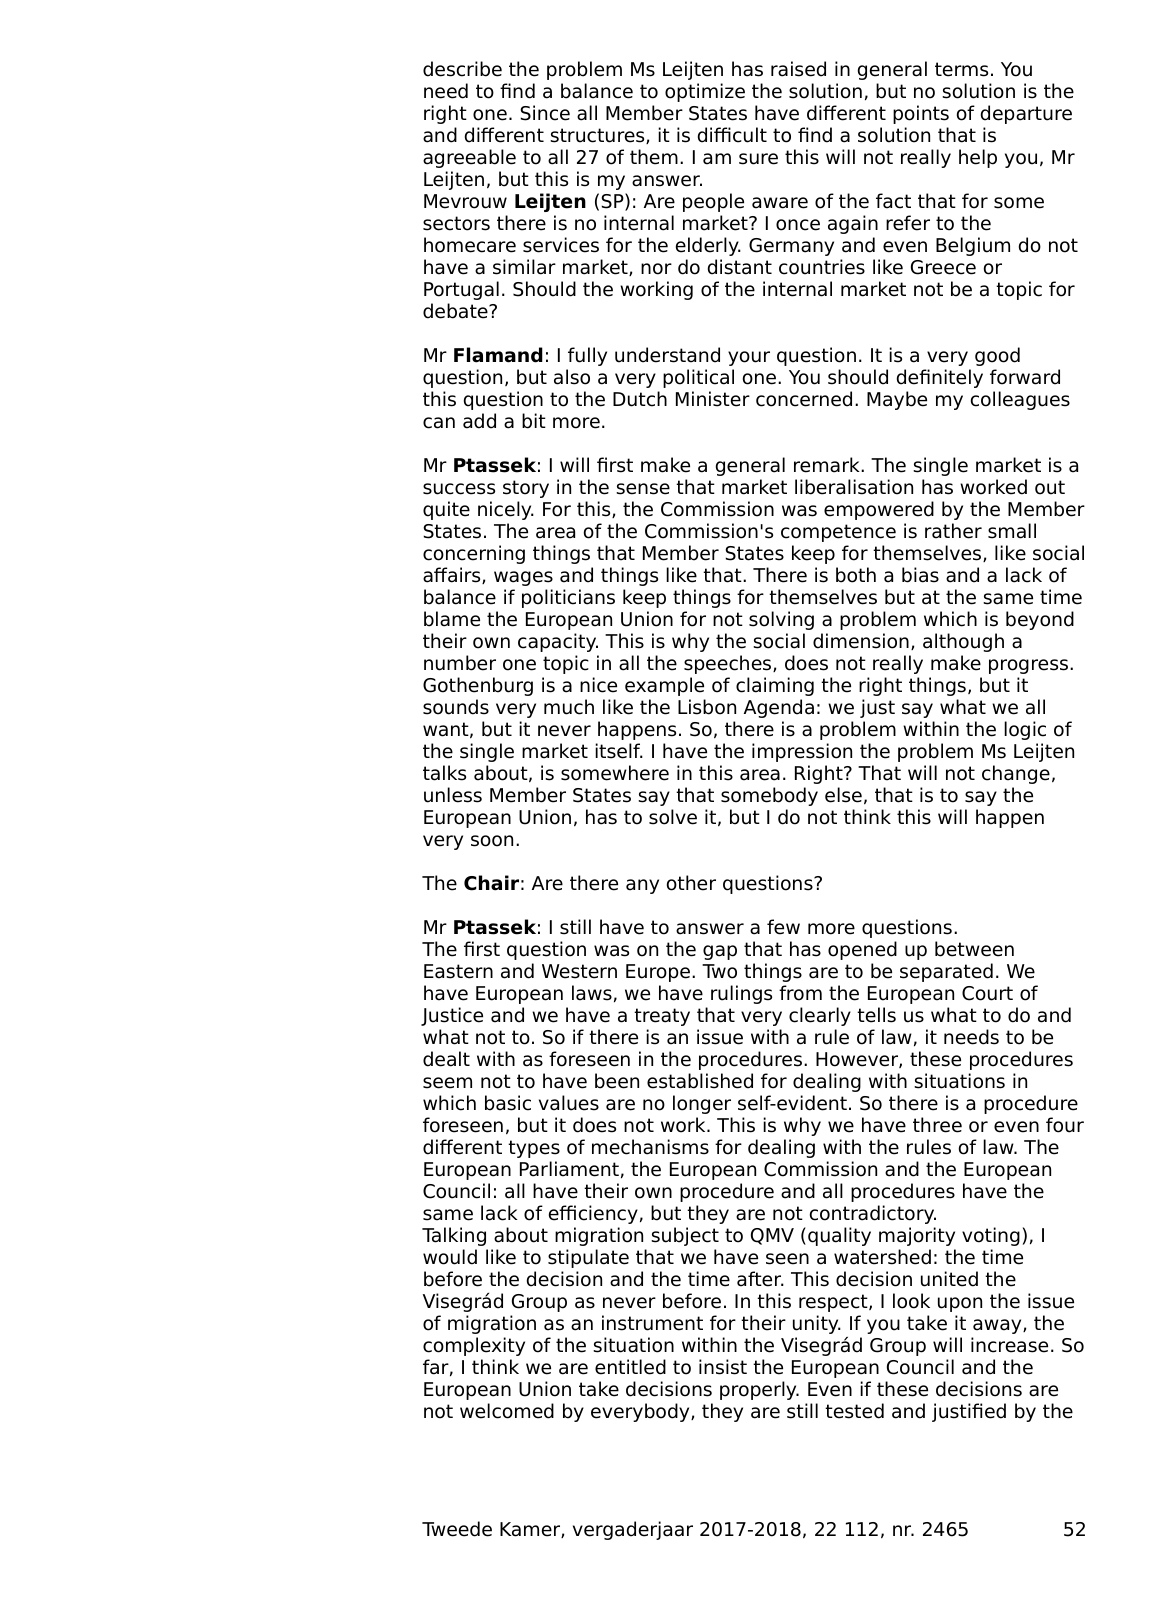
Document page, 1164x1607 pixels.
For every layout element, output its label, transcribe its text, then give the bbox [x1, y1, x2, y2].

text describe the problem Ms Leijten has raised in general terms. You need to find a balance to optimize the solution, but no solution is the right one. Since all Member States have different points of departure and different structures, it is difficult to find a solution that is agreeable to all 27 of them. I am sure this will not really help you, Mr Leijten, but this is my answer. [422, 59, 1087, 191]
text Mevrouw Leijten (SP): Are people aware of the fact that for some sectors there is no internal market? I once again refer to the homecare services for the elderly. Germany and even Belgium do not have a similar market, nor do distant countries like Greece or Portugal. Should the working of the internal market not be a topic for debate? [422, 191, 1087, 323]
text Talking about migration subject to QMV (quality majority voting), I would like to stipulate that we have seen a watershed: the time before the decision and the time after. This decision united the Visegrád Group as never before. In this respect, I look upon the issue of migration as an instrument for their unity. If you take it away, the complexity of the situation within the Visegrád Group will increase. So far, I think we are entitled to insist the European Council and the European Union take decisions properly. Even if these decisions are not welcomed by everybody, they are still tested and justified by the [422, 1225, 1087, 1423]
text The Chair: Are there any other questions? [422, 873, 1087, 895]
text Mr Ptassek: I still have to answer a few more questions. [422, 917, 1087, 939]
text The first question was on the gap that has opened up between Eastern and Western Europe. Two things are to be separated. We have European laws, we have rulings from the European Court of Justice and we have a treaty that very clearly tells us what to do and what not to. So if there is an issue with a rule of law, it needs to be dealt with as foreseen in the procedures. However, these procedures seem not to have been established for dealing with situations in which basic values are no longer self-evident. So there is a procedure foreseen, but it does not work. This is why we have three or even four different types of mechanisms for dealing with the rules of law. The European Parliament, the European Commission and the European Council: all have their own procedure and all procedures have the same lack of efficiency, but they are not contradictory. [422, 939, 1087, 1225]
text Mr Ptassek: I will first make a general remark. The single market is a success story in the sense that market liberalisation has worked out quite nicely. For this, the Commission was empowered by the Member States. The area of the Commission's competence is rather small concerning things that Member States keep for themselves, like social affairs, wages and things like that. There is both a bias and a lack of balance if politicians keep things for themselves but at the same time blame the European Union for not solving a problem which is beyond their own capacity. This is why the social dimension, although a number one topic in all the speeches, does not really make progress. Gothenburg is a nice example of claiming the right things, but it sounds very much like the Lisbon Agenda: we just say what we all want, but it never happens. So, there is a problem within the logic of the single market itself. I have the impression the problem Ms Leijten talks about, is somewhere in this area. Right? That will not change, unless Member States say that somebody else, that is to say the European Union, has to solve it, but I do not think this will happen very soon. [422, 455, 1087, 851]
text Mr Flamand: I fully understand your question. It is a very good question, but also a very political one. You should definitely forward this question to the Dutch Minister concerned. Maybe my colleagues can add a bit more. [422, 345, 1087, 433]
